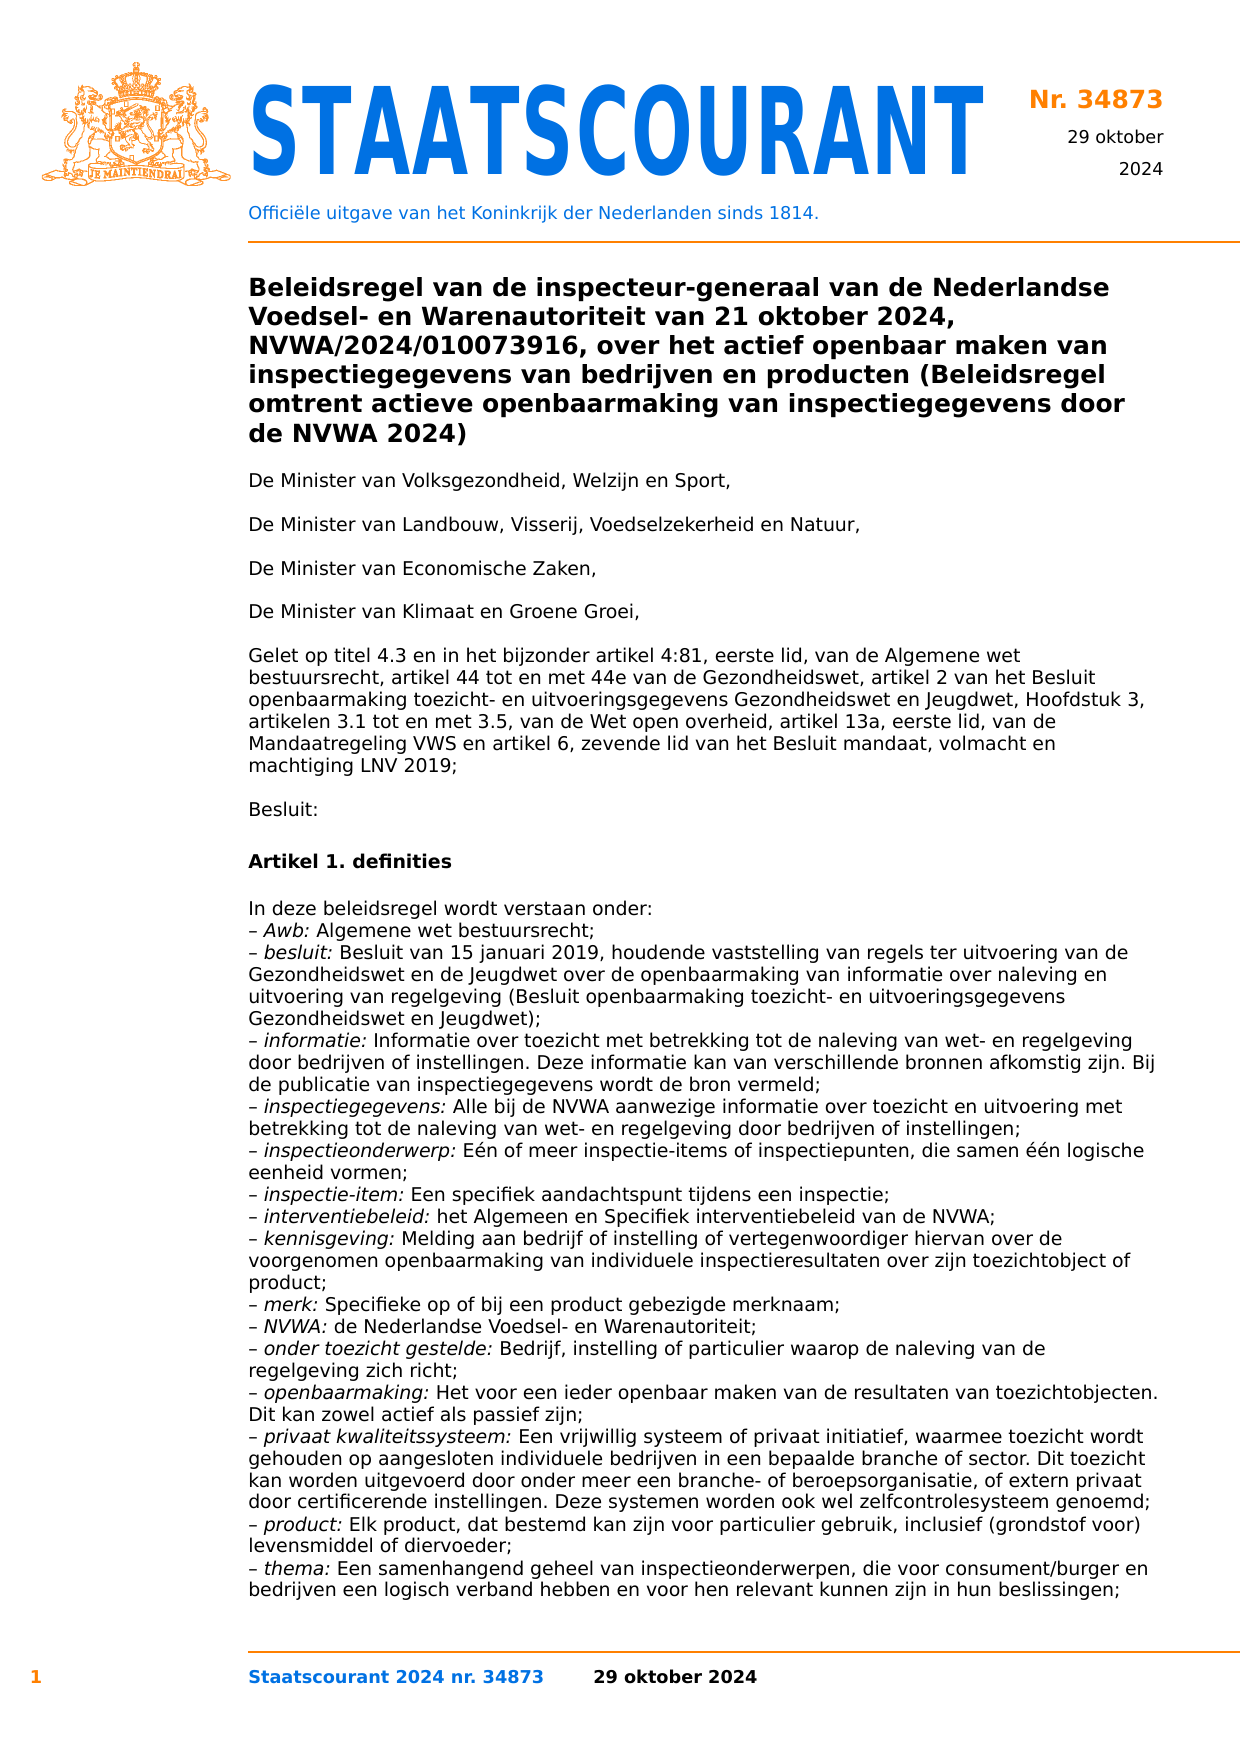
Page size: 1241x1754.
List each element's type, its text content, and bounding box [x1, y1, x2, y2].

text – Awb: Algemene wet bestuursrecht; [248, 920, 1163, 942]
text In deze beleidsregel wordt verstaan onder: [248, 898, 1163, 920]
text – merk: Specifieke op of bij een product gebezigde merknaam; [248, 1294, 1163, 1316]
text De Minister van Landbouw, Visserij, Voedselzekerheid en Natuur, [248, 514, 1163, 536]
text – interventiebeleid: het Algemeen en Specifiek interventiebeleid van de NVWA; [248, 1206, 1163, 1228]
text – thema: Een samenhangend geheel van inspectieonderwerpen, die voor consument/burger en bedrijven een logisch verband hebben en voor hen relevant kunnen zijn in hun beslissingen; [248, 1557, 1163, 1601]
text De Minister van Volksgezondheid, Welzijn en Sport, [248, 470, 1163, 492]
text Besluit: [248, 799, 1163, 821]
table_cell Officiële uitgave van het Koninkrijk der Nederlanden sinds 1814. [248, 203, 1240, 241]
table_header STAATSCOURANT [248, 62, 998, 203]
text Gelet op titel 4.3 en in het bijzonder artikel 4:81, eerste lid, van de Algemene wet bestuursrecht, artikel 44 tot en met 44e van de Gezondheidswet, artikel 2 van het Besluit openbaarmaking toezicht- en uitvoeringsgegevens Gezondheidswet en Jeugdwet, Hoofdstuk 3, artikelen 3.1 tot en met 3.5, van de Wet open overheid, artikel 13a, eerste lid, van de Mandaatregeling VWS en artikel 6, zevende lid van het Besluit mandaat, volmacht en machtiging LNV 2019; [248, 645, 1163, 777]
subtitle Beleidsregel van de inspecteur-generaal van de Nederlandse Voedsel- en Warenautoriteit van 21 oktober 2024, NVWA/2024/010073916, over het actief openbaar maken van inspectiegegevens van bedrijven en producten (Beleidsregel omtrent actieve openbaarmaking van inspectiegegevens door de NVWA 2024) [248, 273, 1163, 448]
table_cell 2024 [998, 153, 1240, 203]
table_cell 29 oktober [998, 121, 1240, 153]
text – product: Elk product, dat bestemd kan zijn voor particulier gebruik, inclusief (grondstof voor) levensmiddel of diervoeder; [248, 1513, 1163, 1557]
text – onder toezicht gestelde: Bedrijf, instelling of particulier waarop de naleving van de regelgeving zich richt; [248, 1338, 1163, 1382]
text – informatie: Informatie over toezicht met betrekking tot de naleving van wet- en regelgeving door bedrijven of instellingen. Deze informatie kan van verschillende bronnen afkomstig zijn. Bij de publicatie van inspectiegegevens wordt de bron vermeld; [248, 1030, 1163, 1096]
text – inspectieonderwerp: Eén of meer inspectie-items of inspectiepunten, die samen één logische eenheid vormen; [248, 1140, 1163, 1184]
text – inspectie-item: Een specifiek aandachtspunt tijdens een inspectie; [248, 1184, 1163, 1206]
text – openbaarmaking: Het voor een ieder openbaar maken van de resultaten van toezichtobjecten. Dit kan zowel actief als passief zijn; [248, 1382, 1163, 1426]
table_header [25, 62, 248, 241]
text De Minister van Economische Zaken, [248, 558, 1163, 579]
text – privaat kwaliteitssysteem: Een vrijwillig systeem of privaat initiatief, waarmee toezicht wordt gehouden op aangesloten individuele bedrijven in een bepaalde branche of sector. Dit toezicht kan worden uitgevoerd door onder meer een branche- of beroepsorganisatie, of extern privaat door certificerende instellingen. Deze systemen worden ook wel zelfcontrolesysteem genoemd; [248, 1426, 1163, 1513]
text – besluit: Besluit van 15 januari 2019, houdende vaststelling van regels ter uitvoering van de Gezondheidswet en de Jeugdwet over de openbaarmaking van informatie over naleving en uitvoering van regelgeving (Besluit openbaarmaking toezicht- en uitvoeringsgegevens Gezondheidswet en Jeugdwet); [248, 942, 1163, 1030]
subtitle Artikel 1. definities [248, 851, 1163, 873]
text – NVWA: de Nederlandse Voedsel- en Warenautoriteit; [248, 1316, 1163, 1338]
text – kennisgeving: Melding aan bedrijf of instelling of vertegenwoordiger hiervan over de voorgenomen openbaarmaking van individuele inspectieresultaten over zijn toezichtobject of product; [248, 1228, 1163, 1294]
table_header Nr. 34873 [998, 62, 1240, 121]
text – inspectiegegevens: Alle bij de NVWA aanwezige informatie over toezicht en uitvoering met betrekking tot de naleving van wet- en regelgeving door bedrijven of instellingen; [248, 1096, 1163, 1140]
picture [41, 62, 231, 186]
text De Minister van Klimaat en Groene Groei, [248, 601, 1163, 623]
